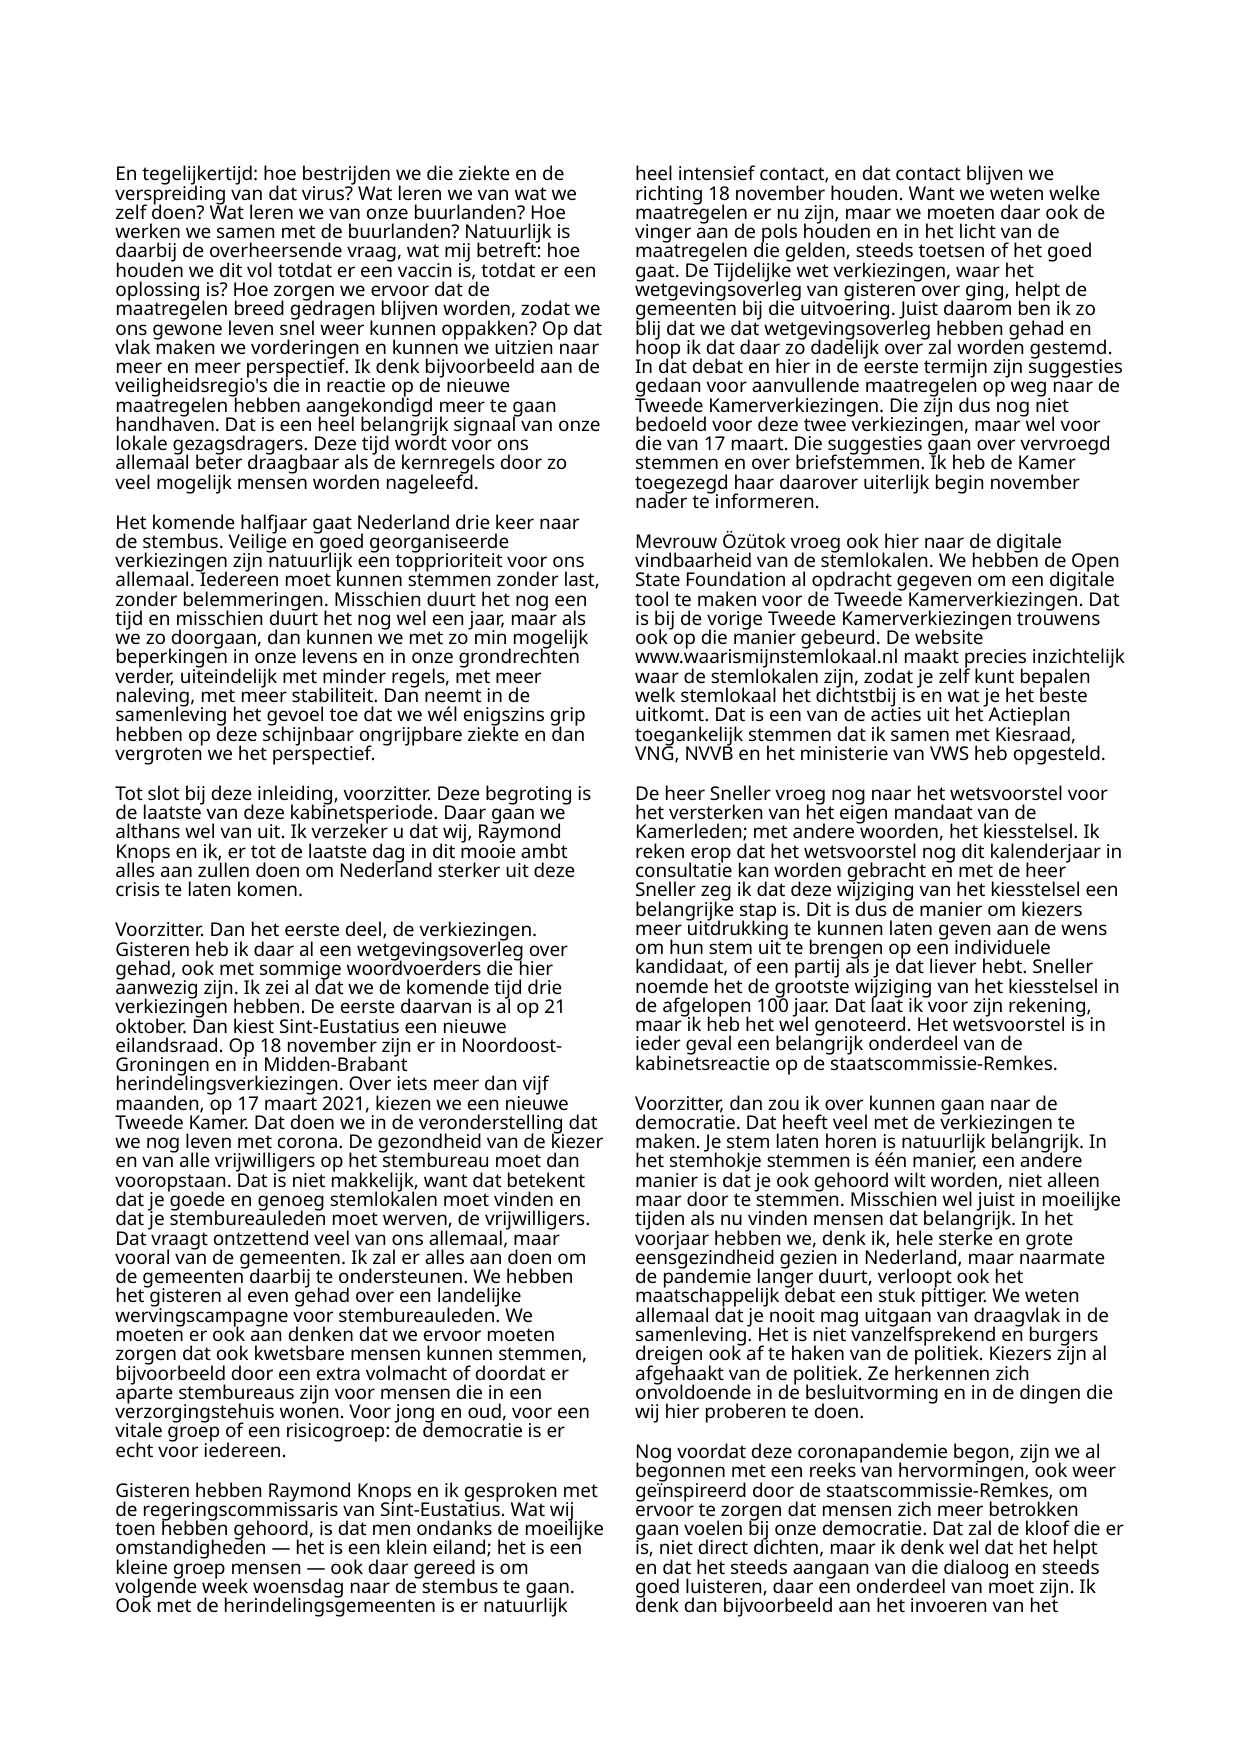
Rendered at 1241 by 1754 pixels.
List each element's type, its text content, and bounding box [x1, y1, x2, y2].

text Mevrouw Özütok vroeg ook hier naar de digitale vindbaarheid van de stemlokalen. We hebben de Open State Foundation al opdracht gegeven om een digitale tool te maken voor de Tweede Kamerverkiezingen. Dat is bij de vorige Tweede Kamerverkiezingen trouwens ook op die manier gebeurd. De website www.waarismijnstemlokaal.nl maakt precies inzichtelijk waar de stemlokalen zijn, zodat je zelf kunt bepalen welk stemlokaal het dichtstbij is en wat je het beste uitkomt. Dat is een van de acties uit het Actieplan toegankelijk stemmen dat ik samen met Kiesraad, VNG, NVVB en het ministerie van VWS heb opgesteld. [635, 533, 1125, 764]
text Het komende halfjaar gaat Nederland drie keer naar de stembus. Veilige en goed georganiseerde verkiezingen zijn natuurlijk een topprioriteit voor ons allemaal. Iedereen moet kunnen stemmen zonder last, zonder belemmeringen. Misschien duurt het nog een tijd en misschien duurt het nog wel een jaar, maar als we zo doorgaan, dan kunnen we met zo min mogelijk beperkingen in onze levens en in onze grondrechten verder, uiteindelijk met minder regels, met meer naleving, met meer stabiliteit. Dan neemt in de samenleving het gevoel toe dat we wél enigszins grip hebben op deze schijnbaar ongrijpbare ziekte en dan vergroten we het perspectief. [115, 514, 605, 764]
text Tot slot bij deze inleiding, voorzitter. Deze begroting is de laatste van deze kabinetsperiode. Daar gaan we althans wel van uit. Ik verzeker u dat wij, Raymond Knops en ik, er tot de laatste dag in dit mooie ambt alles aan zullen doen om Nederland sterker uit deze crisis te laten komen. [115, 785, 605, 901]
text heel intensief contact, en dat contact blijven we richting 18 november houden. Want we weten welke maatregelen er nu zijn, maar we moeten daar ook de vinger aan de pols houden en in het licht van de maatregelen die gelden, steeds toetsen of het goed gaat. De Tijdelijke wet verkiezingen, waar het wetgevingsoverleg van gisteren over ging, helpt de gemeenten bij die uitvoering. Juist daarom ben ik zo blij dat we dat wetgevingsoverleg hebben gehad en hoop ik dat daar zo dadelijk over zal worden gestemd. In dat debat en hier in de eerste termijn zijn suggesties gedaan voor aanvullende maatregelen op weg naar de Tweede Kamerverkiezingen. Die zijn dus nog niet bedoeld voor deze twee verkiezingen, maar wel voor die van 17 maart. Die suggesties gaan over vervroegd stemmen en over briefstemmen. Ik heb de Kamer toegezegd haar daarover uiterlijk begin november nader te informeren. [635, 165, 1125, 512]
text Gisteren hebben Raymond Knops en ik gesproken met de regeringscommissaris van Sint-Eustatius. Wat wij toen hebben gehoord, is dat men ondanks de moeilijke omstandigheden — het is een klein eiland; het is een kleine groep mensen — ook daar gereed is om volgende week woensdag naar de stembus te gaan. Ook met de herindelingsgemeenten is er natuurlijk [115, 1482, 605, 1616]
text Voorzitter, dan zou ik over kunnen gaan naar de democratie. Dat heeft veel met de verkiezingen te maken. Je stem laten horen is natuurlijk belangrijk. In het stemhokje stemmen is één manier, een andere manier is dat je ook gehoord wilt worden, niet alleen maar door te stemmen. Misschien wel juist in moeilijke tijden als nu vinden mensen dat belangrijk. In het voorjaar hebben we, denk ik, hele sterke en grote eensgezindheid gezien in Nederland, maar naarmate de pandemie langer duurt, verloopt ook het maatschappelijk debat een stuk pittiger. We weten allemaal dat je nooit mag uitgaan van draagvlak in de samenleving. Het is niet vanzelfsprekend en burgers dreigen ook af te haken van de politiek. Kiezers zijn al afgehaakt van de politiek. Ze herkennen zich onvoldoende in de besluitvorming en in de dingen die wij hier proberen te doen. [635, 1095, 1125, 1422]
text En tegelijkertijd: hoe bestrijden we die ziekte en de verspreiding van dat virus? Wat leren we van wat we zelf doen? Wat leren we van onze buurlanden? Hoe werken we samen met de buurlanden? Natuurlijk is daarbij de overheersende vraag, wat mij betreft: hoe houden we dit vol totdat er een vaccin is, totdat er een oplossing is? Hoe zorgen we ervoor dat de maatregelen breed gedragen blijven worden, zodat we ons gewone leven snel weer kunnen oppakken? Op dat vlak maken we vorderingen en kunnen we uitzien naar meer en meer perspectief. Ik denk bijvoorbeeld aan de veiligheidsregio's die in reactie op de nieuwe maatregelen hebben aangekondigd meer te gaan handhaven. Dat is een heel belangrijk signaal van onze lokale gezagsdragers. Deze tijd wordt voor ons allemaal beter draagbaar als de kernregels door zo veel mogelijk mensen worden nageleefd. [115, 165, 605, 493]
text Nog voordat deze coronapandemie begon, zijn we al begonnen met een reeks van hervormingen, ook weer geïnspireerd door de staatscommissie-Remkes, om ervoor te zorgen dat mensen zich meer betrokken gaan voelen bij onze democratie. Dat zal de kloof die er is, niet direct dichten, maar ik denk wel dat het helpt en dat het steeds aangaan van die dialoog en steeds goed luisteren, daar een onderdeel van moet zijn. Ik denk dan bijvoorbeeld aan het invoeren van het [635, 1443, 1125, 1616]
text Voorzitter. Dan het eerste deel, de verkiezingen. Gisteren heb ik daar al een wetgevingsoverleg over gehad, ook met sommige woordvoerders die hier aanwezig zijn. Ik zei al dat we de komende tijd drie verkiezingen hebben. De eerste daarvan is al op 21 oktober. Dan kiest Sint-Eustatius een nieuwe eilandsraad. Op 18 november zijn er in Noordoost-Groningen en in Midden-Brabant herindelingsverkiezingen. Over iets meer dan vijf maanden, op 17 maart 2021, kiezen we een nieuwe Tweede Kamer. Dat doen we in de veronderstelling dat we nog leven met corona. De gezondheid van de kiezer en van alle vrijwilligers op het stembureau moet dan vooropstaan. Dat is niet makkelijk, want dat betekent dat je goede en genoeg stemlokalen moet vinden en dat je stembureauleden moet werven, de vrijwilligers. Dat vraagt ontzettend veel van ons allemaal, maar vooral van de gemeenten. Ik zal er alles aan doen om de gemeenten daarbij te ondersteunen. We hebben het gisteren al even gehad over een landelijke wervingscampagne voor stembureauleden. We moeten er ook aan denken dat we ervoor moeten zorgen dat ook kwetsbare mensen kunnen stemmen, bijvoorbeeld door een extra volmacht of doordat er aparte stembureaus zijn voor mensen die in een verzorgingstehuis wonen. Voor jong en oud, voor een vitale groep of een risicogroep: de democratie is er echt voor iedereen. [115, 921, 605, 1461]
text De heer Sneller vroeg nog naar het wetsvoorstel voor het versterken van het eigen mandaat van de Kamerleden; met andere woorden, het kiesstelsel. Ik reken erop dat het wetsvoorstel nog dit kalenderjaar in consultatie kan worden gebracht en met de heer Sneller zeg ik dat deze wijziging van het kiesstelsel een belangrijke stap is. Dit is dus de manier om kiezers meer uitdrukking te kunnen laten geven aan de wens om hun stem uit te brengen op een individuele kandidaat, of een partij als je dat liever hebt. Sneller noemde het de grootste wijziging van het kiesstelsel in de afgelopen 100 jaar. Dat laat ik voor zijn rekening, maar ik heb het wel genoteerd. Het wetsvoorstel is in ieder geval een belangrijk onderdeel van de kabinetsreactie op de staatscommissie-Remkes. [635, 785, 1125, 1074]
